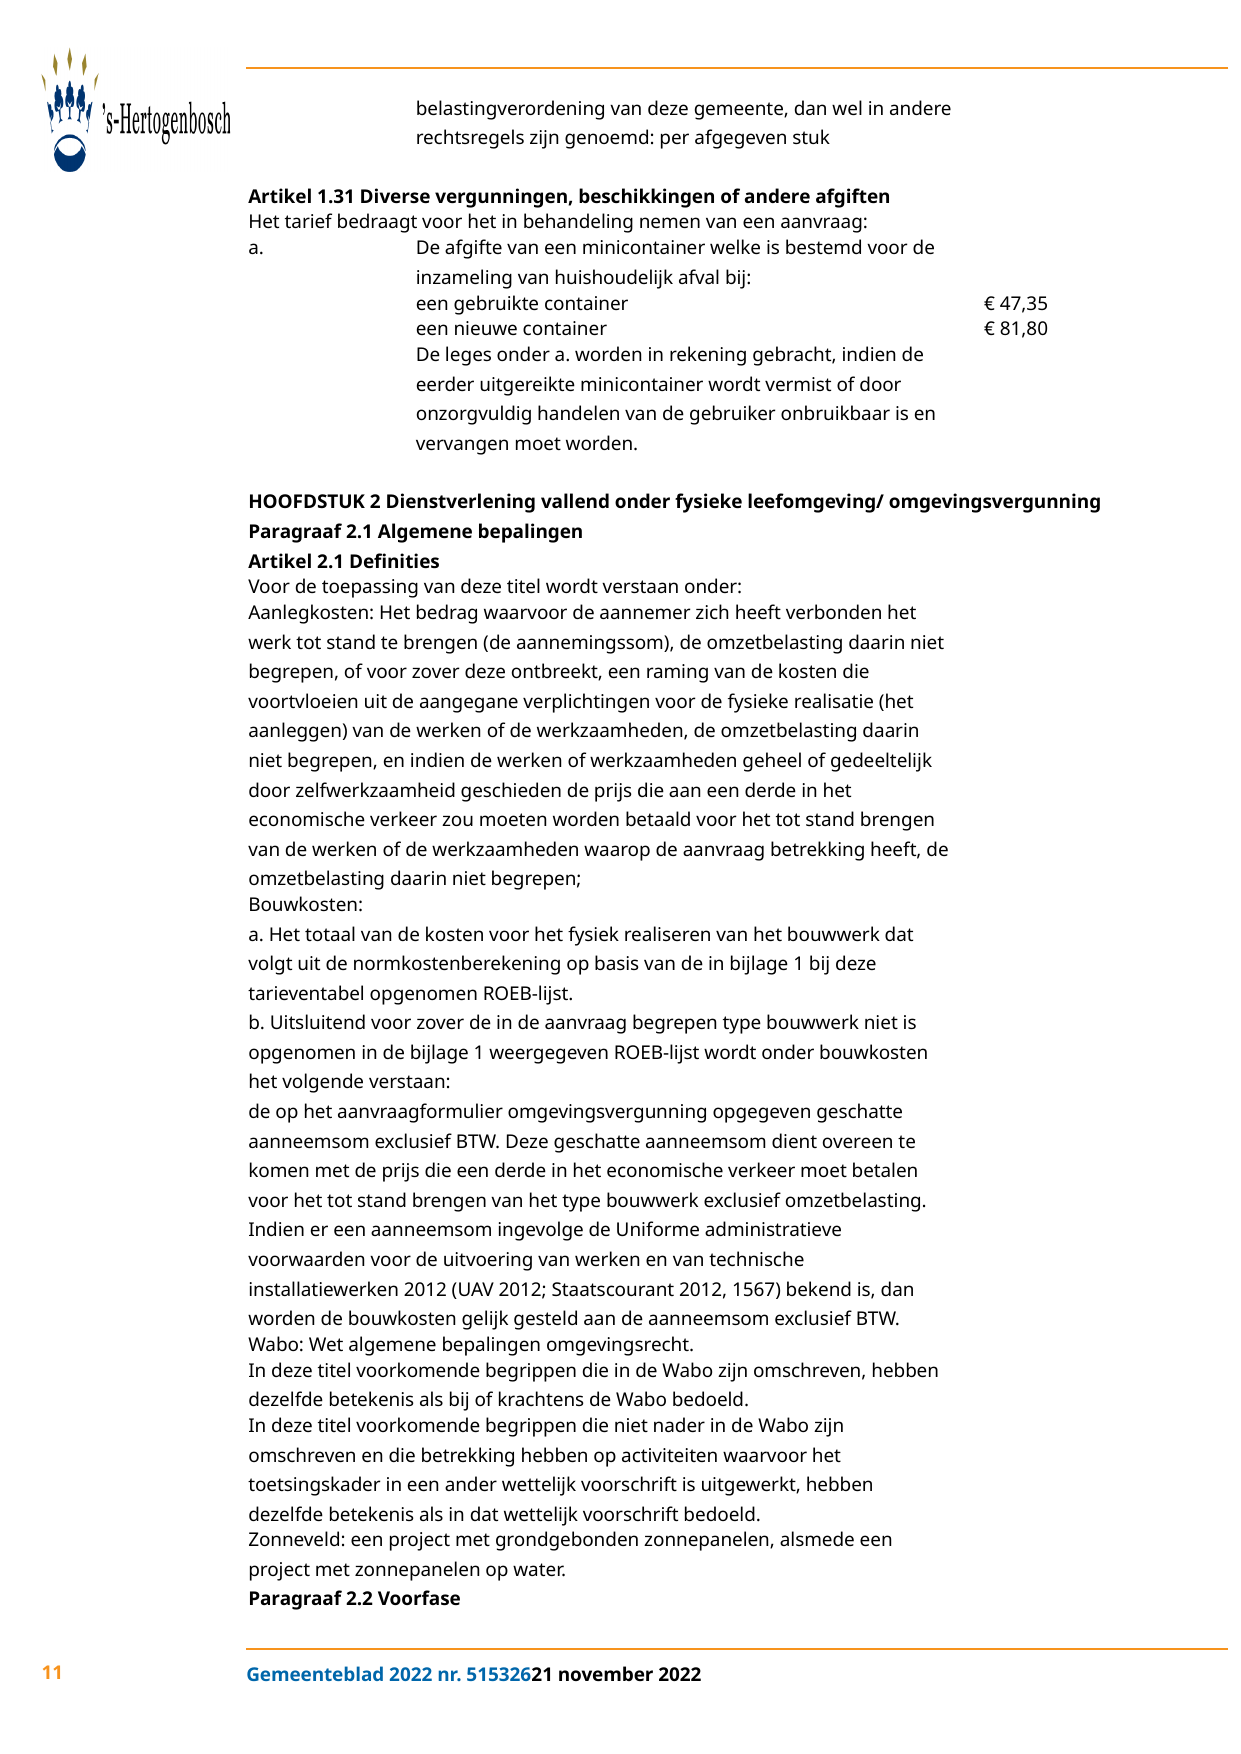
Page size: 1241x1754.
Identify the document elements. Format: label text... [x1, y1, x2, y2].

table_cell De leges onder a. worden in rekening gebracht, indien de eerder uitgereikte minicontainer wordt vermist of door onzorgvuldig handelen van de gebruiker onbruikbaar is en vervangen moet worden. [416, 341, 984, 456]
table_cell [984, 341, 1152, 456]
table_cell Zonneveld: een project met grondgebonden zonnepanelen, alsmede een project met zonnepanelen op water. [248, 1527, 954, 1582]
table_cell [248, 290, 416, 316]
table_cell Het tarief bedraagt voor het in behandeling nemen van een aanvraag: [248, 209, 984, 234]
table_cell [248, 341, 416, 456]
table_header [954, 548, 1152, 573]
table_cell Aanlegkosten: Het bedrag waarvoor de aannemer zich heeft verbonden het werk tot stand te brengen (de aannemingssom), de omzetbelasting daarin niet begrepen, of voor zover deze ontbreekt, een raming van de kosten die voortvloeien uit de aangegane verplichtingen voor de fysieke realisatie (het aanleggen) van de werken of de werkzaamheden, de omzetbelasting daarin niet begrepen, en indien de werken of werkzaamheden geheel of gedeeltelijk door zelfwerkzaamheid geschieden de prijs die aan een derde in het economische verkeer zou moeten worden betaald voor het tot stand brengen van de werken of de werkzaamheden waarop de aanvraag betrekking heeft, de omzetbelasting daarin niet begrepen; [248, 599, 954, 891]
text Paragraaf 2.1 Algemene bepalingen [248, 518, 1152, 544]
table_header Artikel 2.1 Definities [248, 548, 954, 573]
text HOOFDSTUK 2 Dienstverlening vallend onder fysieke leefomgeving/ omgevingsvergunning [248, 488, 1152, 514]
table_cell [954, 891, 1152, 1331]
table_cell een nieuwe container [416, 316, 984, 341]
table_cell [954, 599, 1152, 891]
table_header [984, 183, 1152, 209]
table_cell [954, 1527, 1152, 1582]
table_cell [954, 1331, 1152, 1357]
table_cell [984, 209, 1152, 234]
text Paragraaf 2.2 Voorfase [248, 1585, 1152, 1611]
table_cell [954, 574, 1152, 599]
table_cell Voor de toepassing van deze titel wordt verstaan onder: [248, 574, 954, 599]
table_cell [248, 95, 416, 150]
table_cell De afgifte van een minicontainer welke is bestemd voor de inzameling van huishoudelijk afval bij: [416, 235, 984, 290]
table_cell In deze titel voorkomende begrippen die niet nader in de Wabo zijn omschreven en die betrekking hebben op activiteiten waarvoor het toetsingskader in een ander wettelijk voorschrift is uitgewerkt, hebben dezelfde betekenis als in dat wettelijk voorschrift bedoeld. [248, 1412, 954, 1527]
table_cell Bouwkosten: a. Het totaal van de kosten voor het fysiek realiseren van het bouwwerk dat volgt uit de normkostenberekening op basis van de in bijlage 1 bij deze tarieventabel opgenomen ROEB-lijst. b. Uitsluitend voor zover de in de aanvraag begrepen type bouwwerk niet is opgenomen in de bijlage 1 weergegeven ROEB-lijst wordt onder bouwkosten het volgende verstaan: de op het aanvraagformulier omgevingsvergunning opgegeven geschatte aanneemsom exclusief BTW. Deze geschatte aanneemsom dient overeen te komen met de prijs die een derde in het economische verkeer moet betalen voor het tot stand brengen van het type bouwwerk exclusief omzetbelasting. Indien er een aanneemsom ingevolge de Uniforme administratieve voorwaarden voor de uitvoering van werken en van technische installatiewerken 2012 (UAV 2012; Staatscourant 2012, 1567) bekend is, dan worden de bouwkosten gelijk gesteld aan de aanneemsom exclusief BTW. [248, 891, 954, 1331]
table_cell [248, 316, 416, 341]
table_cell Wabo: Wet algemene bepalingen omgevingsrecht. [248, 1331, 954, 1357]
table_header Artikel 1.31 Diverse vergunningen, beschikkingen of andere afgiften [248, 183, 984, 209]
table_cell [984, 235, 1152, 290]
table_cell € 81,80 [984, 316, 1152, 341]
table_cell In deze titel voorkomende begrippen die in de Wabo zijn omschreven, hebben dezelfde betekenis als bij of krachtens de Wabo bedoeld. [248, 1357, 954, 1412]
table_cell een gebruikte container [416, 290, 984, 316]
table_cell [954, 1412, 1152, 1527]
picture [41, 47, 231, 172]
table_cell a. [248, 235, 416, 290]
table_cell [954, 1357, 1152, 1412]
table_cell [984, 95, 1152, 150]
table_cell € 47,35 [984, 290, 1152, 316]
table_cell belastingverordening van deze gemeente, dan wel in andere rechtsregels zijn genoemd: per afgegeven stuk [416, 95, 984, 150]
